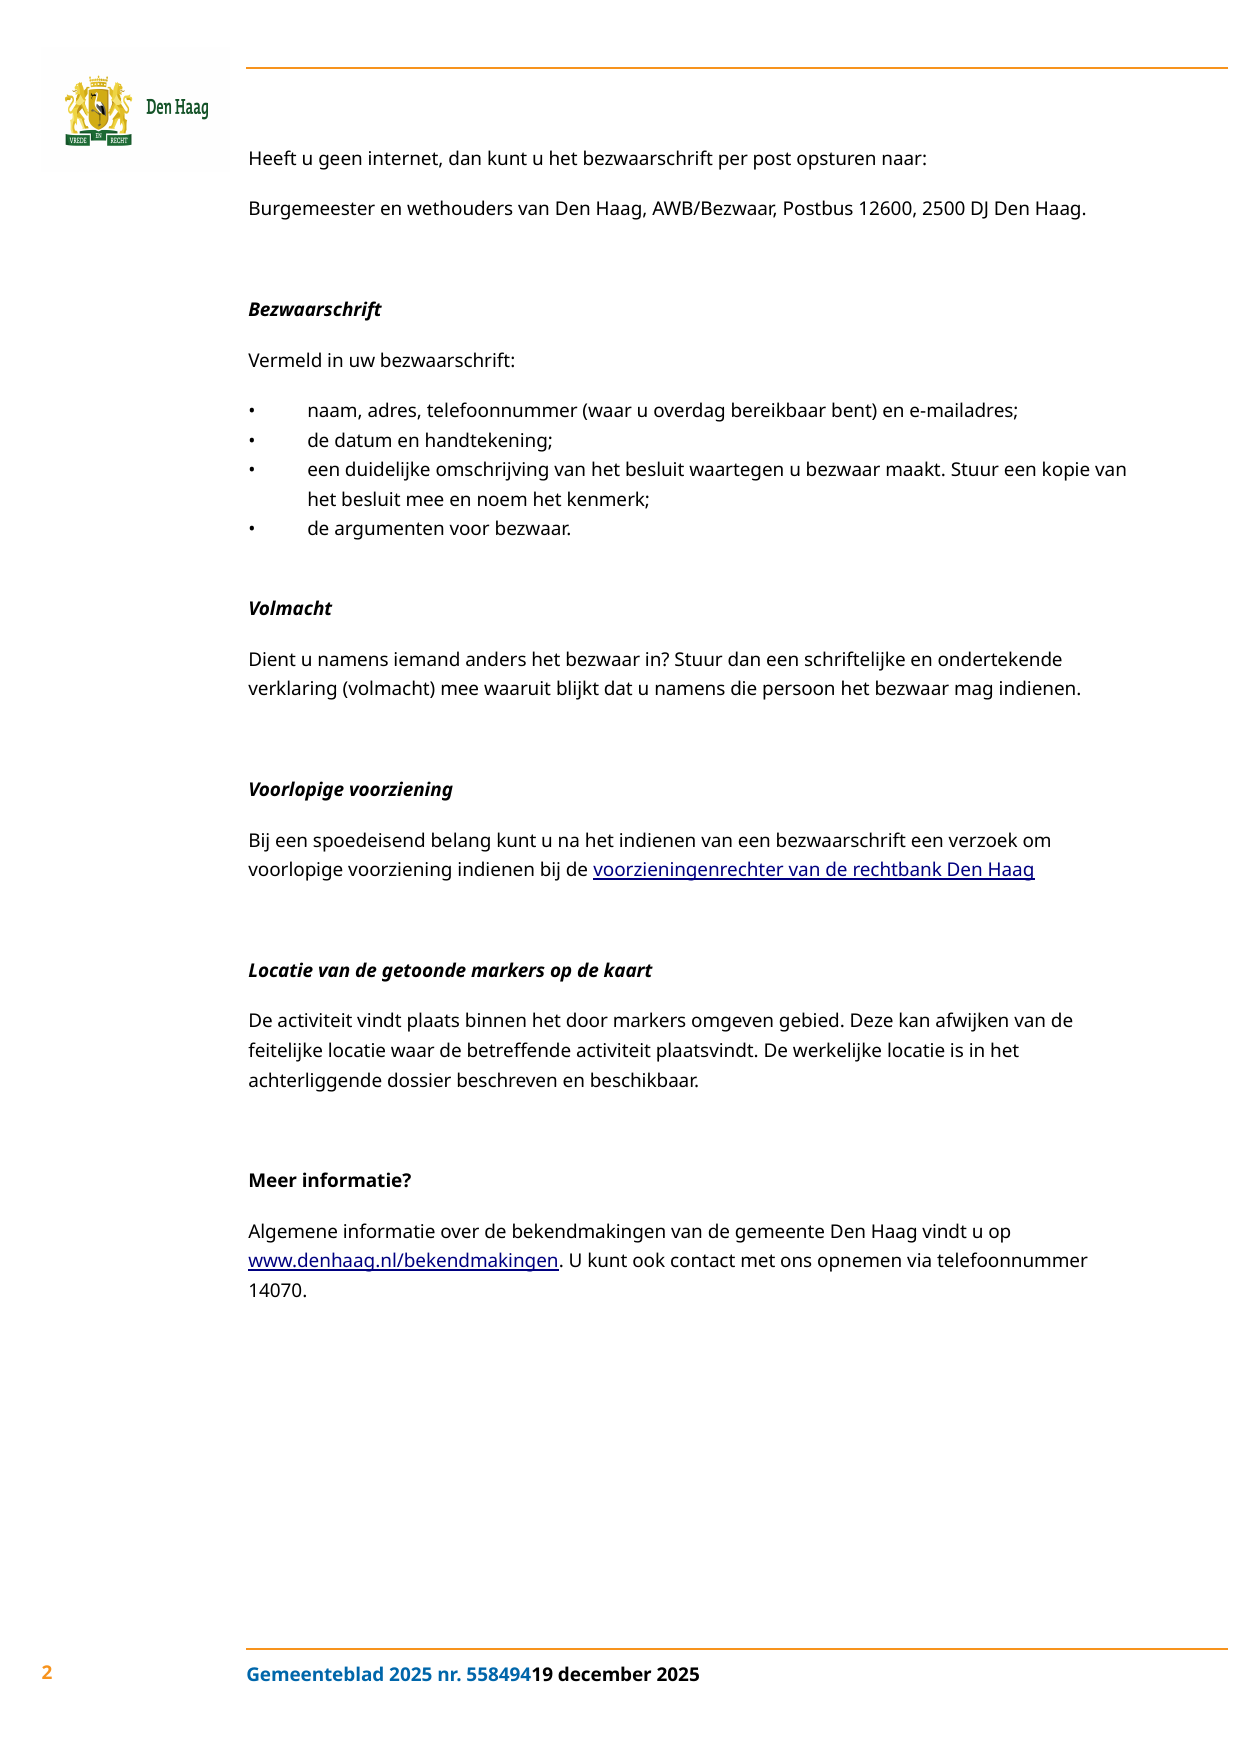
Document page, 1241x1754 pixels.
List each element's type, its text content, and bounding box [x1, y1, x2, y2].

list naam, adres, telefoonnummer (waar u overdag bereikbaar bent) en e-mailadres; [248, 397, 1152, 423]
text Volmacht [248, 596, 1152, 621]
text Algemene informatie over de bekendmakingen van de gemeente Den Haag vindt u op www.denhaag.nl/bekendmakingen. U kunt ook contact met ons opnemen via telefoonnummer 14070. [248, 1218, 1152, 1303]
list een duidelijke omschrijving van het besluit waartegen u bezwaar maakt. Stuur een kopie van het besluit mee en noem het kenmerk; [248, 456, 1152, 512]
text Burgemeester en wethouders van Den Haag, AWB/Bezwaar, Postbus 12600, 2500 DJ Den Haag. [248, 196, 1152, 221]
text Bij een spoedeisend belang kunt u na het indienen van een bezwaarschrift een verzoek om voorlopige voorziening indienen bij de voorzieningenrechter van de rechtbank Den Haag [248, 827, 1152, 882]
picture [41, 47, 231, 172]
text Voorlopige voorziening [248, 776, 1152, 802]
text Heeft u geen internet, dan kunt u het bezwaarschrift per post opsturen naar: [248, 145, 1152, 171]
text Vermeld in uw bezwaarschrift: [248, 347, 1152, 373]
text Dient u namens iemand anders het bezwaar in? Stuur dan een schriftelijke en ondertekende verklaring (volmacht) mee waaruit blijkt dat u namens die persoon het bezwaar mag indienen. [248, 646, 1152, 701]
list de argumenten voor bezwaar. [248, 516, 1152, 541]
text Meer informatie? [248, 1168, 1152, 1193]
text Locatie van de getoonde markers op de kaart [248, 957, 1152, 983]
text Bezwaarschrift [248, 296, 1152, 322]
list de datum en handtekening; [248, 427, 1152, 453]
text De activiteit vindt plaats binnen het door markers omgeven gebied. Deze kan afwijken van de feitelijke locatie waar de betreffende activiteit plaatsvindt. De werkelijke locatie is in het achterliggende dossier beschreven en beschikbaar. [248, 1008, 1152, 1093]
